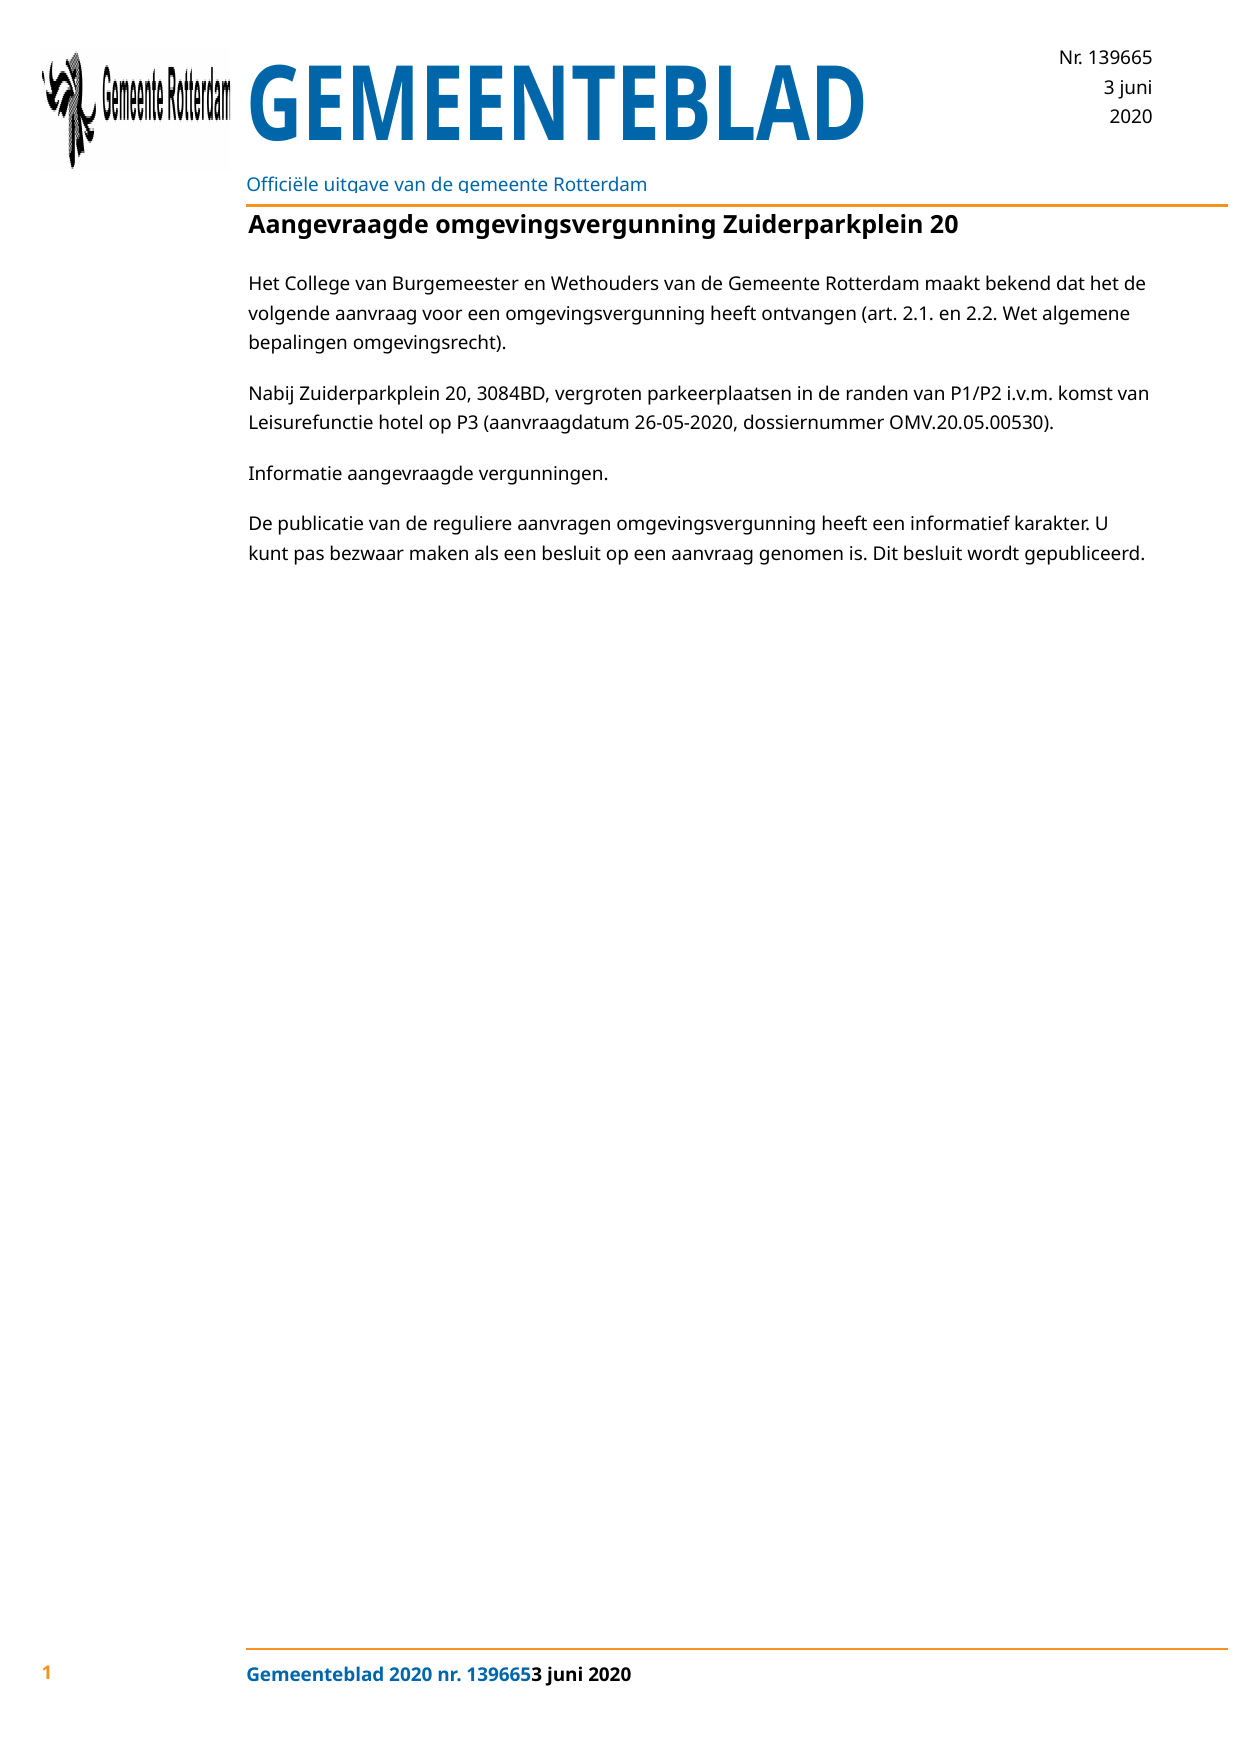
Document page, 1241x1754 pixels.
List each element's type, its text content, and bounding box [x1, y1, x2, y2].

text Nabij Zuiderparkplein 20, 3084BD, vergroten parkeerplaatsen in de randen van P1/P2 i.v.m. komst van Leisurefunctie hotel op P3 (aanvraagdatum 26-05-2020, dossiernummer OMV.20.05.00530). [248, 380, 1152, 435]
text Het College van Burgemeester en Wethouders van de Gemeente Rotterdam maakt bekend dat het de volgende aanvraag voor een omgevingsvergunning heeft ontvangen (art. 2.1. en 2.2. Wet algemene bepalingen omgevingsrecht). [248, 270, 1152, 355]
text De publicatie van de reguliere aanvragen omgevingsvergunning heeft een informatief karakter. U kunt pas bezwaar maken als een besluit op een aanvraag genomen is. Dit besluit wordt gepubliceerd. [248, 510, 1152, 566]
text Informatie aangevraagde vergunningen. [248, 460, 1152, 486]
picture [41, 47, 231, 172]
text Aangevraagde omgevingsvergunning Zuiderparkplein 20 [248, 207, 1152, 241]
